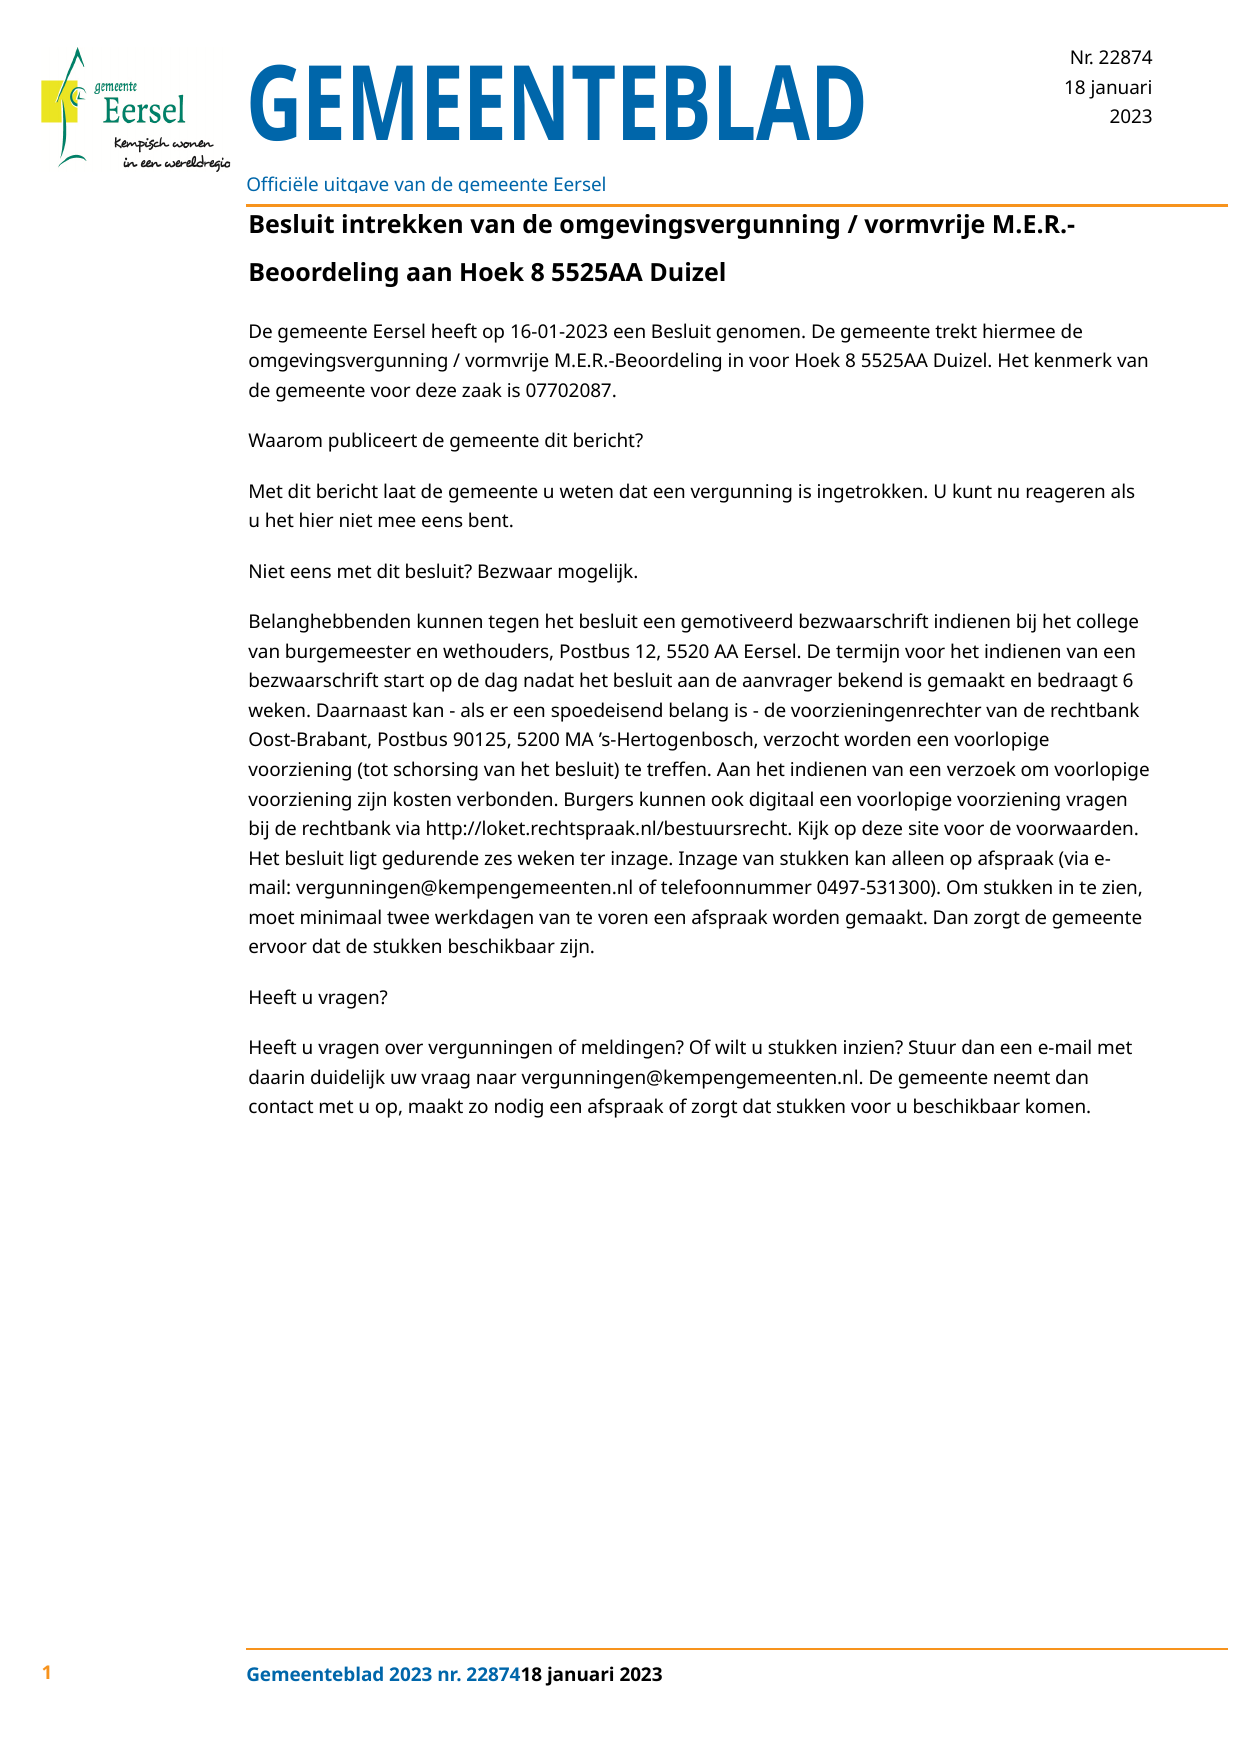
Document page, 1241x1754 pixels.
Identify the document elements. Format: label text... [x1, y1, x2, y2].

text Waarom publiceert de gemeente dit bericht? [248, 427, 1152, 453]
text Besluit intrekken van de omgevingsvergunning / vormvrije M.E.R.-Beoordeling aan Hoek 8 5525AA Duizel [248, 207, 1152, 288]
text Belanghebbenden kunnen tegen het besluit een gemotiveerd bezwaarschrift indienen bij het college van burgemeester en wethouders, Postbus 12, 5520 AA Eersel. De termijn voor het indienen van een bezwaarschrift start op de dag nadat het besluit aan de aanvrager bekend is gemaakt en bedraagt 6 weken. Daarnaast kan - als er een spoedeisend belang is - de voorzieningenrechter van de rechtbank Oost-Brabant, Postbus 90125, 5200 MA ’s-Hertogenbosch, verzocht worden een voorlopige voorziening (tot schorsing van het besluit) te treffen. Aan het indienen van een verzoek om voorlopige voorziening zijn kosten verbonden. Burgers kunnen ook digitaal een voorlopige voorziening vragen bij de rechtbank via http://loket.rechtspraak.nl/bestuursrecht. Kijk op deze site voor de voorwaarden. Het besluit ligt gedurende zes weken ter inzage. Inzage van stukken kan alleen op afspraak (via e-mail: vergunningen@kempengemeenten.nl of telefoonnummer 0497-531300). Om stukken in te zien, moet minimaal twee werkdagen van te voren een afspraak worden gemaakt. Dan zorgt de gemeente ervoor dat de stukken beschikbaar zijn. [248, 608, 1152, 959]
text De gemeente Eersel heeft op 16-01-2023 een Besluit genomen. De gemeente trekt hiermee de omgevingsvergunning / vormvrije M.E.R.-Beoordeling in voor Hoek 8 5525AA Duizel. Het kenmerk van de gemeente voor deze zaak is 07702087. [248, 318, 1152, 403]
text Met dit bericht laat de gemeente u weten dat een vergunning is ingetrokken. U kunt nu reageren als u het hier niet mee eens bent. [248, 478, 1152, 533]
picture [41, 47, 231, 172]
text Niet eens met dit besluit? Bezwaar mogelijk. [248, 558, 1152, 584]
text Heeft u vragen? [248, 984, 1152, 1010]
text Heeft u vragen over vergunningen of meldingen? Of wilt u stukken inzien? Stuur dan een e-mail met daarin duidelijk uw vraag naar vergunningen@kempengemeenten.nl. De gemeente neemt dan contact met u op, maakt zo nodig een afspraak of zorgt dat stukken voor u beschikbaar komen. [248, 1034, 1152, 1119]
